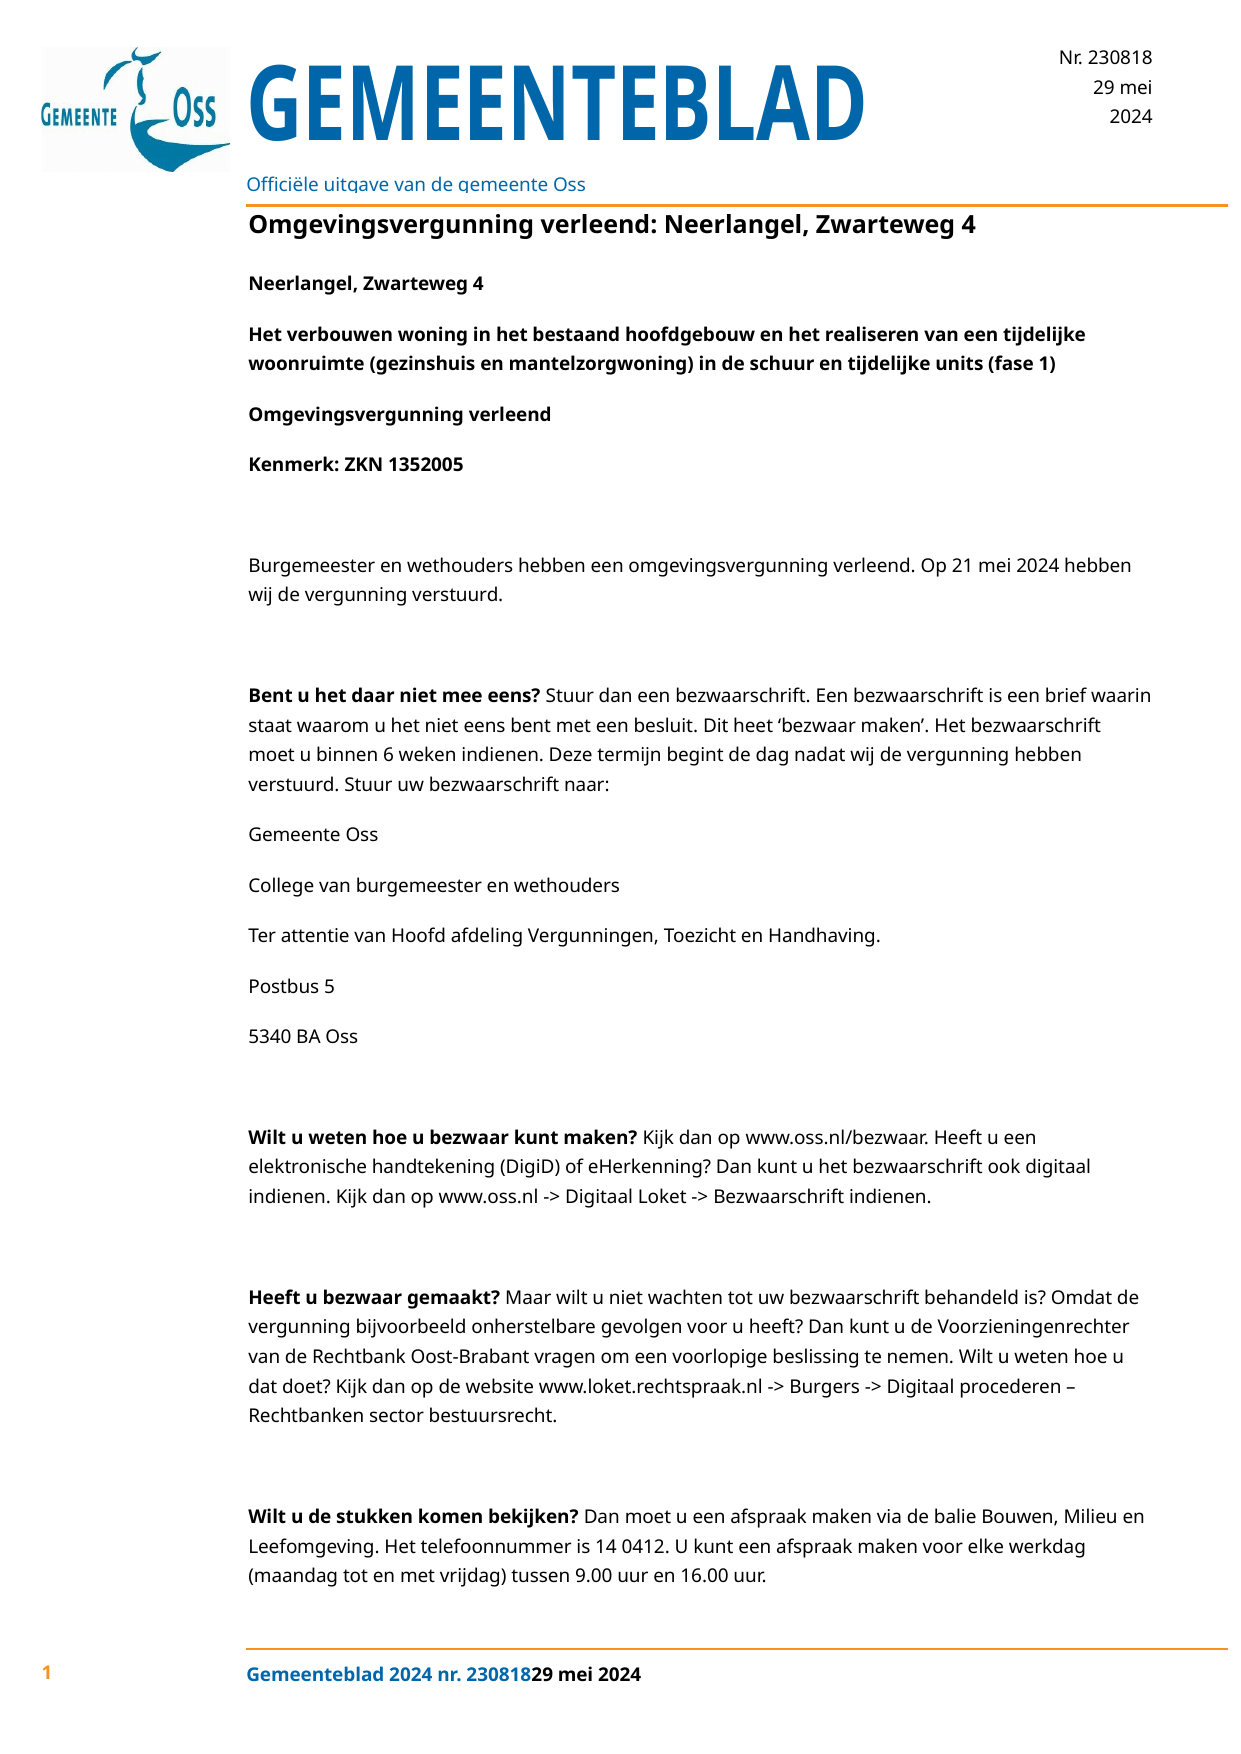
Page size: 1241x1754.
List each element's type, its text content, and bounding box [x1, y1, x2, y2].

text Wilt u de stukken komen bekijken? Dan moet u een afspraak maken via de balie Bouwen, Milieu en Leefomgeving. Het telefoonnummer is 14 0412. U kunt een afspraak maken voor elke werkdag (maandag tot en met vrijdag) tussen 9.00 uur en 16.00 uur. [248, 1503, 1152, 1588]
text Postbus 5 [248, 973, 1152, 998]
text Heeft u bezwaar gemaakt? Maar wilt u niet wachten tot uw bezwaarschrift behandeld is? Omdat de vergunning bijvoorbeeld onherstelbare gevolgen voor u heeft? Dan kunt u de Voorzieningenrechter van de Rechtbank Oost-Brabant vragen om een voorlopige beslissing te nemen. Wilt u weten hoe u dat doet? Kijk dan op de website www.loket.rechtspraak.nl -> Burgers -> Digitaal procederen – Rechtbanken sector bestuursrecht. [248, 1284, 1152, 1428]
text 5340 BA Oss [248, 1023, 1152, 1049]
text Omgevingsvergunning verleend [248, 401, 1152, 426]
text Neerlangel, Zwarteweg 4 [248, 270, 1152, 296]
text Het verbouwen woning in het bestaand hoofdgebouw en het realiseren van een tijdelijke woonruimte (gezinshuis en mantelzorgwoning) in de schuur en tijdelijke units (fase 1) [248, 321, 1152, 376]
text Bent u het daar niet mee eens? Stuur dan een bezwaarschrift. Een bezwaarschrift is een brief waarin staat waarom u het niet eens bent met een besluit. Dit heet ‘bezwaar maken’. Het bezwaarschrift moet u binnen 6 weken indienen. Deze termijn begint de dag nadat wij de vergunning hebben verstuurd. Stuur uw bezwaarschrift naar: [248, 682, 1152, 797]
text Wilt u weten hoe u bezwaar kunt maken? Kijk dan op www.oss.nl/bezwaar. Heeft u een elektronische handtekening (DigiD) of eHerkenning? Dan kunt u het bezwaarschrift ook digitaal indienen. Kijk dan op www.oss.nl -> Digitaal Loket -> Bezwaarschrift indienen. [248, 1124, 1152, 1209]
text Kenmerk: ZKN 1352005 [248, 451, 1152, 477]
text Omgevingsvergunning verleend: Neerlangel, Zwarteweg 4 [248, 207, 1152, 241]
picture [41, 47, 231, 172]
text Gemeente Oss [248, 822, 1152, 847]
text Ter attentie van Hoofd afdeling Vergunningen, Toezicht en Handhaving. [248, 922, 1152, 948]
text Burgemeester en wethouders hebben een omgevingsvergunning verleend. Op 21 mei 2024 hebben wij de vergunning verstuurd. [248, 552, 1152, 607]
text College van burgemeester en wethouders [248, 872, 1152, 898]
